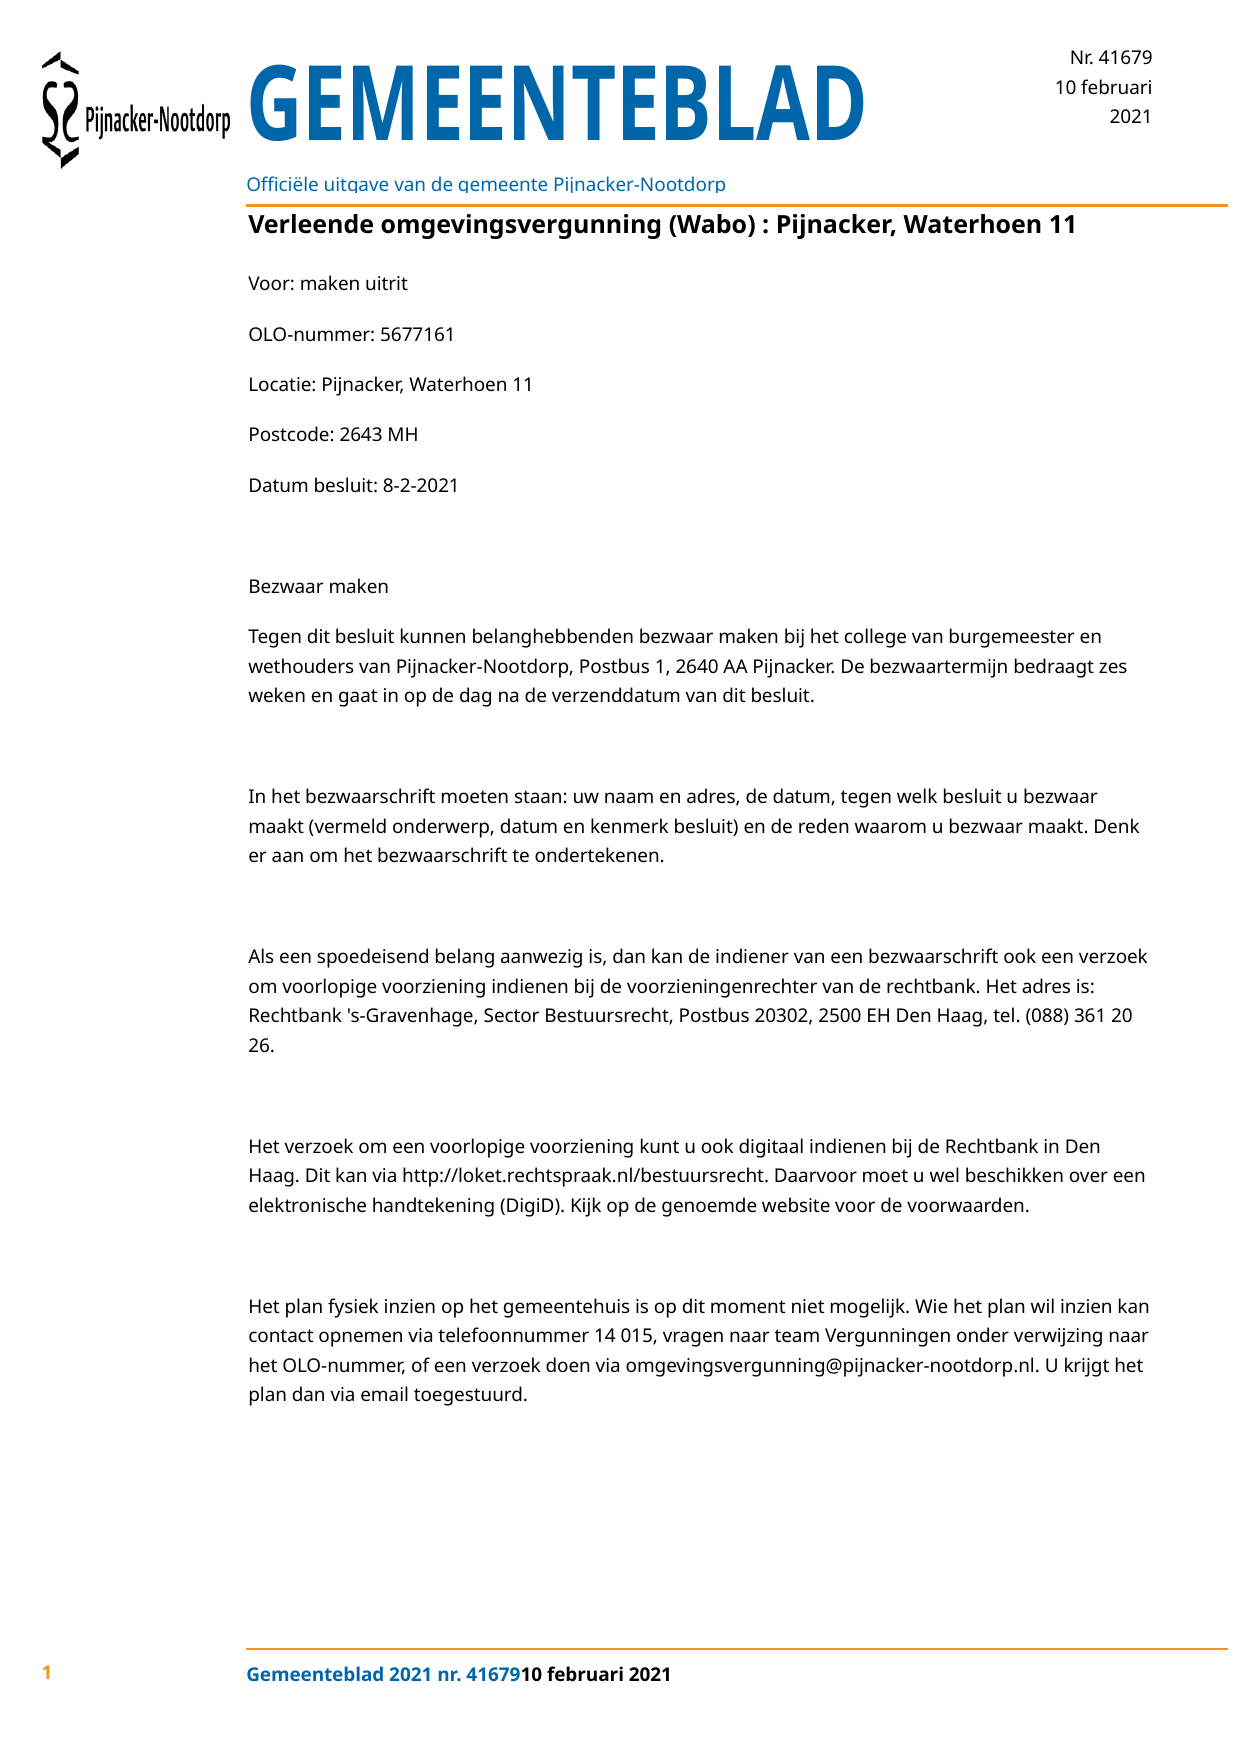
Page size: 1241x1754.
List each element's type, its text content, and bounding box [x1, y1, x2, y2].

text Datum besluit: 8-2-2021 [248, 472, 1152, 498]
text Het plan fysiek inzien op het gemeentehuis is op dit moment niet mogelijk. Wie het plan wil inzien kan contact opnemen via telefoonnummer 14 015, vragen naar team Vergunningen onder verwijzing naar het OLO-nummer, of een verzoek doen via omgevingsvergunning@pijnacker-nootdorp.nl. U krijgt het plan dan via email toegestuurd. [248, 1293, 1152, 1407]
text Verleende omgevingsvergunning (Wabo) : Pijnacker, Waterhoen 11 [248, 207, 1152, 241]
text Bezwaar maken [248, 573, 1152, 598]
text In het bezwaarschrift moeten staan: uw naam en adres, de datum, tegen welk besluit u bezwaar maakt (vermeld onderwerp, datum en kenmerk besluit) en de reden waarom u bezwaar maakt. Denk er aan om het bezwaarschrift te ondertekenen. [248, 783, 1152, 868]
text Locatie: Pijnacker, Waterhoen 11 [248, 371, 1152, 397]
text OLO-nummer: 5677161 [248, 321, 1152, 346]
text Het verzoek om een voorlopige voorziening kunt u ook digitaal indienen bij de Rechtbank in Den Haag. Dit kan via http://loket.rechtspraak.nl/bestuursrecht. Daarvoor moet u wel beschikken over een elektronische handtekening (DigiD). Kijk op de genoemde website voor de voorwaarden. [248, 1133, 1152, 1218]
text Postcode: 2643 MH [248, 422, 1152, 447]
text Tegen dit besluit kunnen belanghebbenden bezwaar maken bij het college van burgemeester en wethouders van Pijnacker-Nootdorp, Postbus 1, 2640 AA Pijnacker. De bezwaartermijn bedraagt zes weken en gaat in op de dag na de verzenddatum van dit besluit. [248, 623, 1152, 708]
text Als een spoedeisend belang aanwezig is, dan kan de indiener van een bezwaarschrift ook een verzoek om voorlopige voorziening indienen bij de voorzieningenrechter van de rechtbank. Het adres is: Rechtbank 's-Gravenhage, Sector Bestuursrecht, Postbus 20302, 2500 EH Den Haag, tel. (088) 361 20 26. [248, 943, 1152, 1058]
text Voor: maken uitrit [248, 270, 1152, 296]
picture [41, 47, 231, 172]
